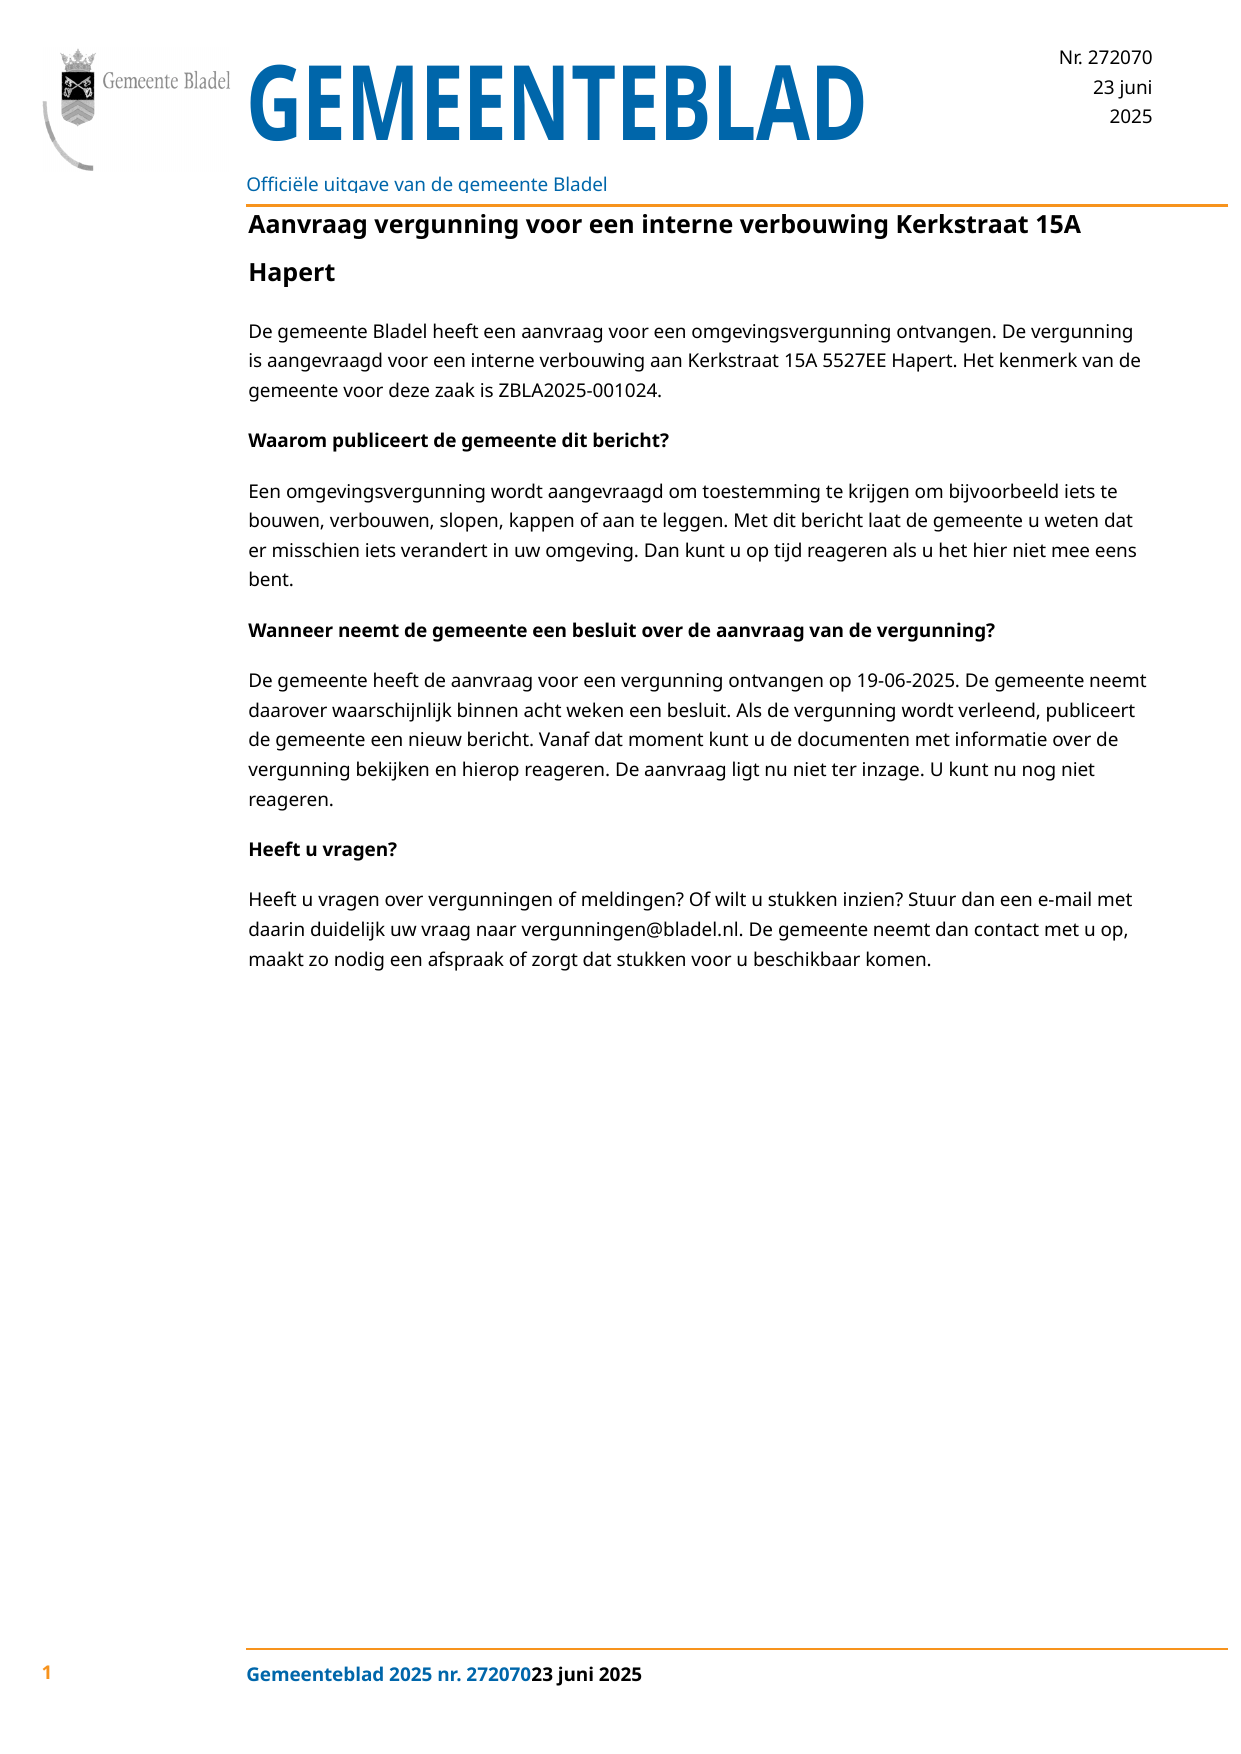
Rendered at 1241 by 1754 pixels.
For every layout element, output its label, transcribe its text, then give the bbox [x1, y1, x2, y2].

text Waarom publiceert de gemeente dit bericht? [248, 427, 1152, 453]
text De gemeente heeft de aanvraag voor een vergunning ontvangen op 19-06-2025. De gemeente neemt daarover waarschijnlijk binnen acht weken een besluit. Als de vergunning wordt verleend, publiceert de gemeente een nieuw bericht. Vanaf dat moment kunt u de documenten met informatie over de vergunning bekijken en hierop reageren. De aanvraag ligt nu niet ter inzage. U kunt nu nog niet reageren. [248, 667, 1152, 812]
text Heeft u vragen over vergunningen of meldingen? Of wilt u stukken inzien? Stuur dan een e-mail met daarin duidelijk uw vraag naar vergunningen@bladel.nl. De gemeente neemt dan contact met u op, maakt zo nodig een afspraak of zorgt dat stukken voor u beschikbaar komen. [248, 887, 1152, 972]
text Heeft u vragen? [248, 836, 1152, 862]
text Wanneer neemt de gemeente een besluit over de aanvraag van de vergunning? [248, 617, 1152, 643]
picture [41, 47, 231, 172]
text Aanvraag vergunning voor een interne verbouwing Kerkstraat 15A Hapert [248, 207, 1152, 288]
text De gemeente Bladel heeft een aanvraag voor een omgevingsvergunning ontvangen. De vergunning is aangevraagd voor een interne verbouwing aan Kerkstraat 15A 5527EE Hapert. Het kenmerk van de gemeente voor deze zaak is ZBLA2025-001024. [248, 318, 1152, 403]
text Een omgevingsvergunning wordt aangevraagd om toestemming te krijgen om bijvoorbeeld iets te bouwen, verbouwen, slopen, kappen of aan te leggen. Met dit bericht laat de gemeente u weten dat er misschien iets verandert in uw omgeving. Dan kunt u op tijd reageren als u het hier niet mee eens bent. [248, 478, 1152, 592]
